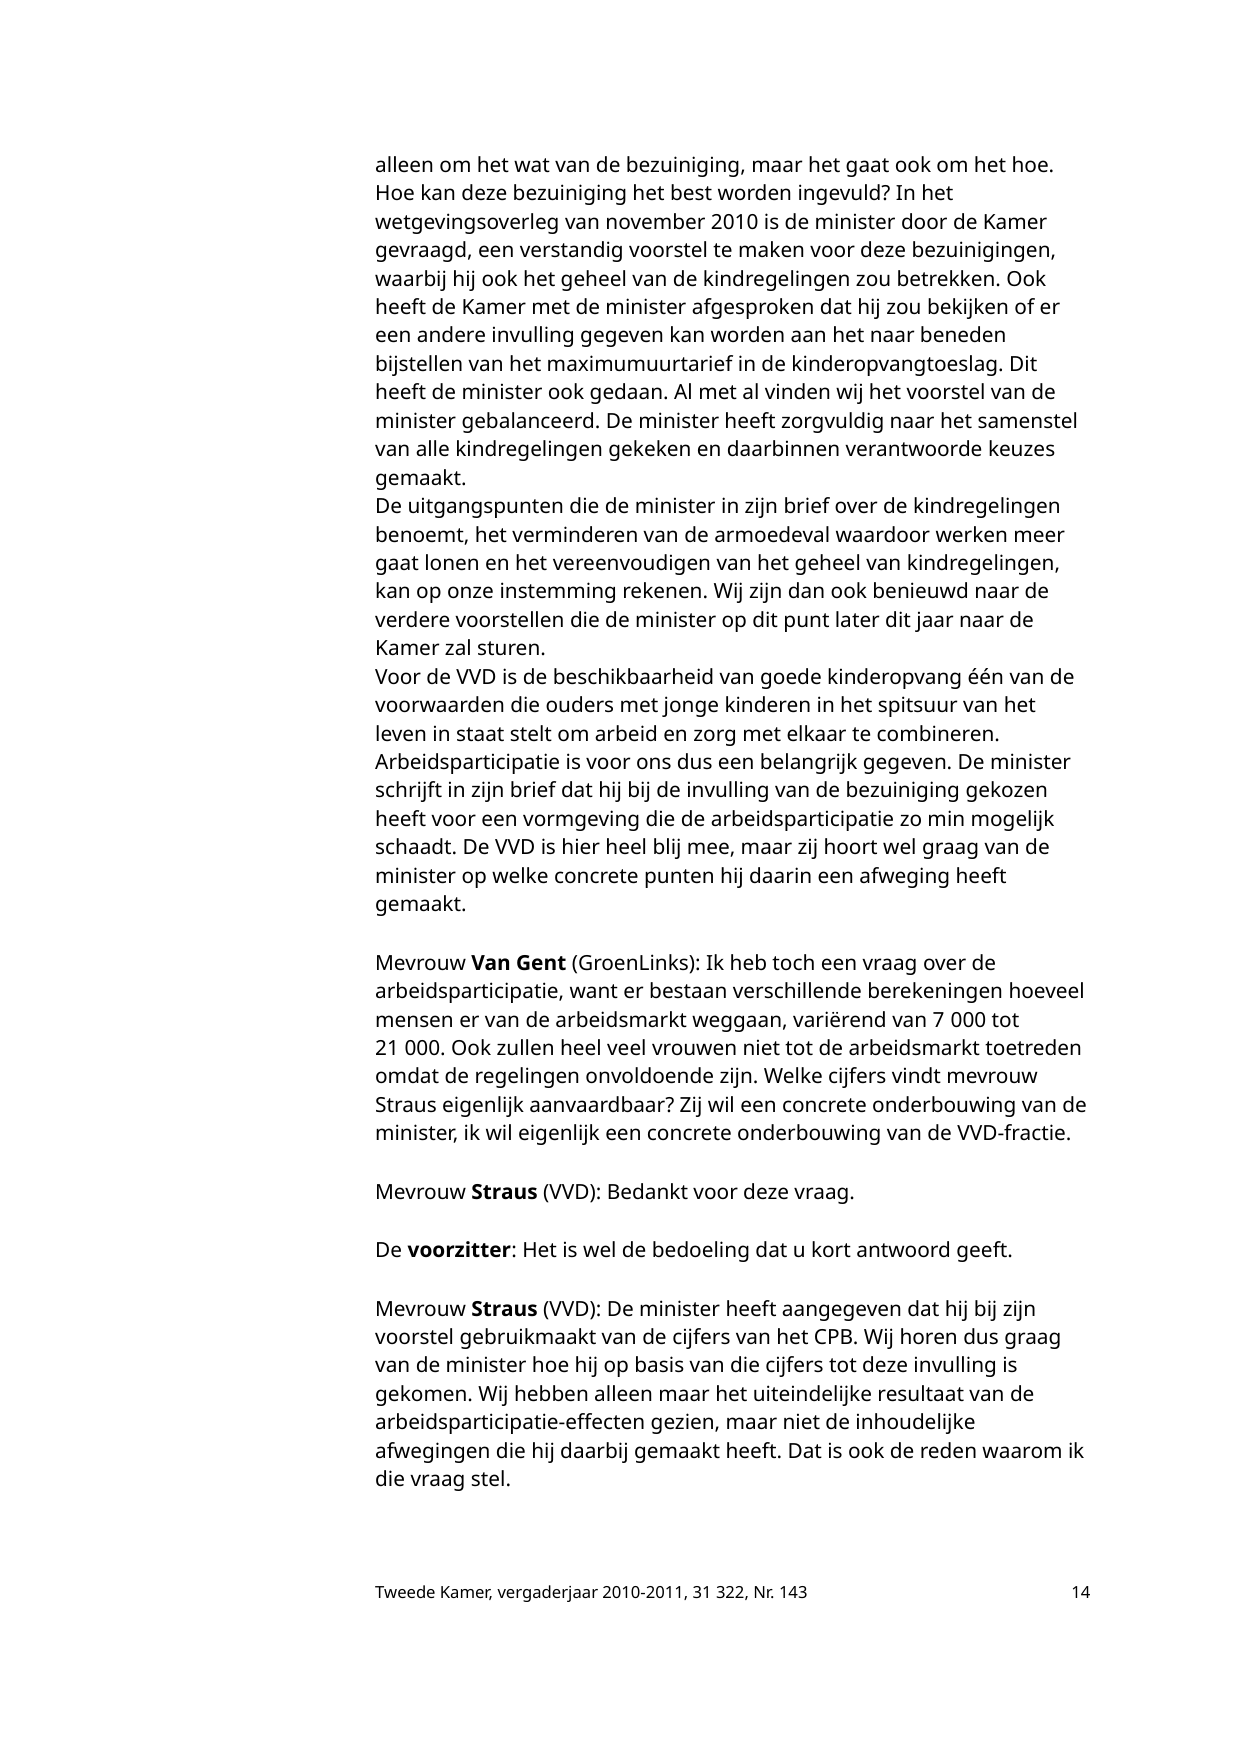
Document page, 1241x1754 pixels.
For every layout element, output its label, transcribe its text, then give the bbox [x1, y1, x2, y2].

text De voorzitter: Het is wel de bedoeling dat u kort antwoord geeft. [375, 1235, 1090, 1264]
text De uitgangspunten die de minister in zijn brief over de kindregelingen benoemt, het verminderen van de armoedeval waardoor werken meer gaat lonen en het vereenvoudigen van het geheel van kindregelingen, kan op onze instemming rekenen. Wij zijn dan ook benieuwd naar de verdere voorstellen die de minister op dit punt later dit jaar naar de Kamer zal sturen. [375, 491, 1090, 662]
text alleen om het wat van de bezuiniging, maar het gaat ook om het hoe. Hoe kan deze bezuiniging het best worden ingevuld? In het wetgevingsoverleg van november 2010 is de minister door de Kamer gevraagd, een verstandig voorstel te maken voor deze bezuinigingen, waarbij hij ook het geheel van de kindregelingen zou betrekken. Ook heeft de Kamer met de minister afgesproken dat hij zou bekijken of er een andere invulling gegeven kan worden aan het naar beneden bijstellen van het maximumuurtarief in de kinderopvangtoeslag. Dit heeft de minister ook gedaan. Al met al vinden wij het voorstel van de minister gebalanceerd. De minister heeft zorgvuldig naar het samenstel van alle kindregelingen gekeken en daarbinnen verantwoorde keuzes gemaakt. [375, 150, 1090, 491]
text Mevrouw Straus (VVD): Bedankt voor deze vraag. [375, 1177, 1090, 1205]
text Mevrouw Van Gent (GroenLinks): Ik heb toch een vraag over de arbeidsparticipatie, want er bestaan verschillende berekeningen hoeveel mensen er van de arbeidsmarkt weggaan, variërend van 7 000 tot 21 000. Ook zullen heel veel vrouwen niet tot de arbeidsmarkt toetreden omdat de regelingen onvoldoende zijn. Welke cijfers vindt mevrouw Straus eigenlijk aanvaardbaar? Zij wil een concrete onderbouwing van de minister, ik wil eigenlijk een concrete onderbouwing van de VVD-fractie. [375, 948, 1090, 1147]
text Mevrouw Straus (VVD): De minister heeft aangegeven dat hij bij zijn voorstel gebruikmaakt van de cijfers van het CPB. Wij horen dus graag van de minister hoe hij op basis van die cijfers tot deze invulling is gekomen. Wij hebben alleen maar het uiteindelijke resultaat van de arbeidsparticipatie-effecten gezien, maar niet de inhoudelijke afwegingen die hij daarbij gemaakt heeft. Dat is ook de reden waarom ik die vraag stel. [375, 1294, 1090, 1493]
text Voor de VVD is de beschikbaarheid van goede kinderopvang één van de voorwaarden die ouders met jonge kinderen in het spitsuur van het leven in staat stelt om arbeid en zorg met elkaar te combineren. Arbeidsparticipatie is voor ons dus een belangrijk gegeven. De minister schrijft in zijn brief dat hij bij de invulling van de bezuiniging gekozen heeft voor een vormgeving die de arbeidsparticipatie zo min mogelijk schaadt. De VVD is hier heel blij mee, maar zij hoort wel graag van de minister op welke concrete punten hij daarin een afweging heeft gemaakt. [375, 662, 1090, 918]
